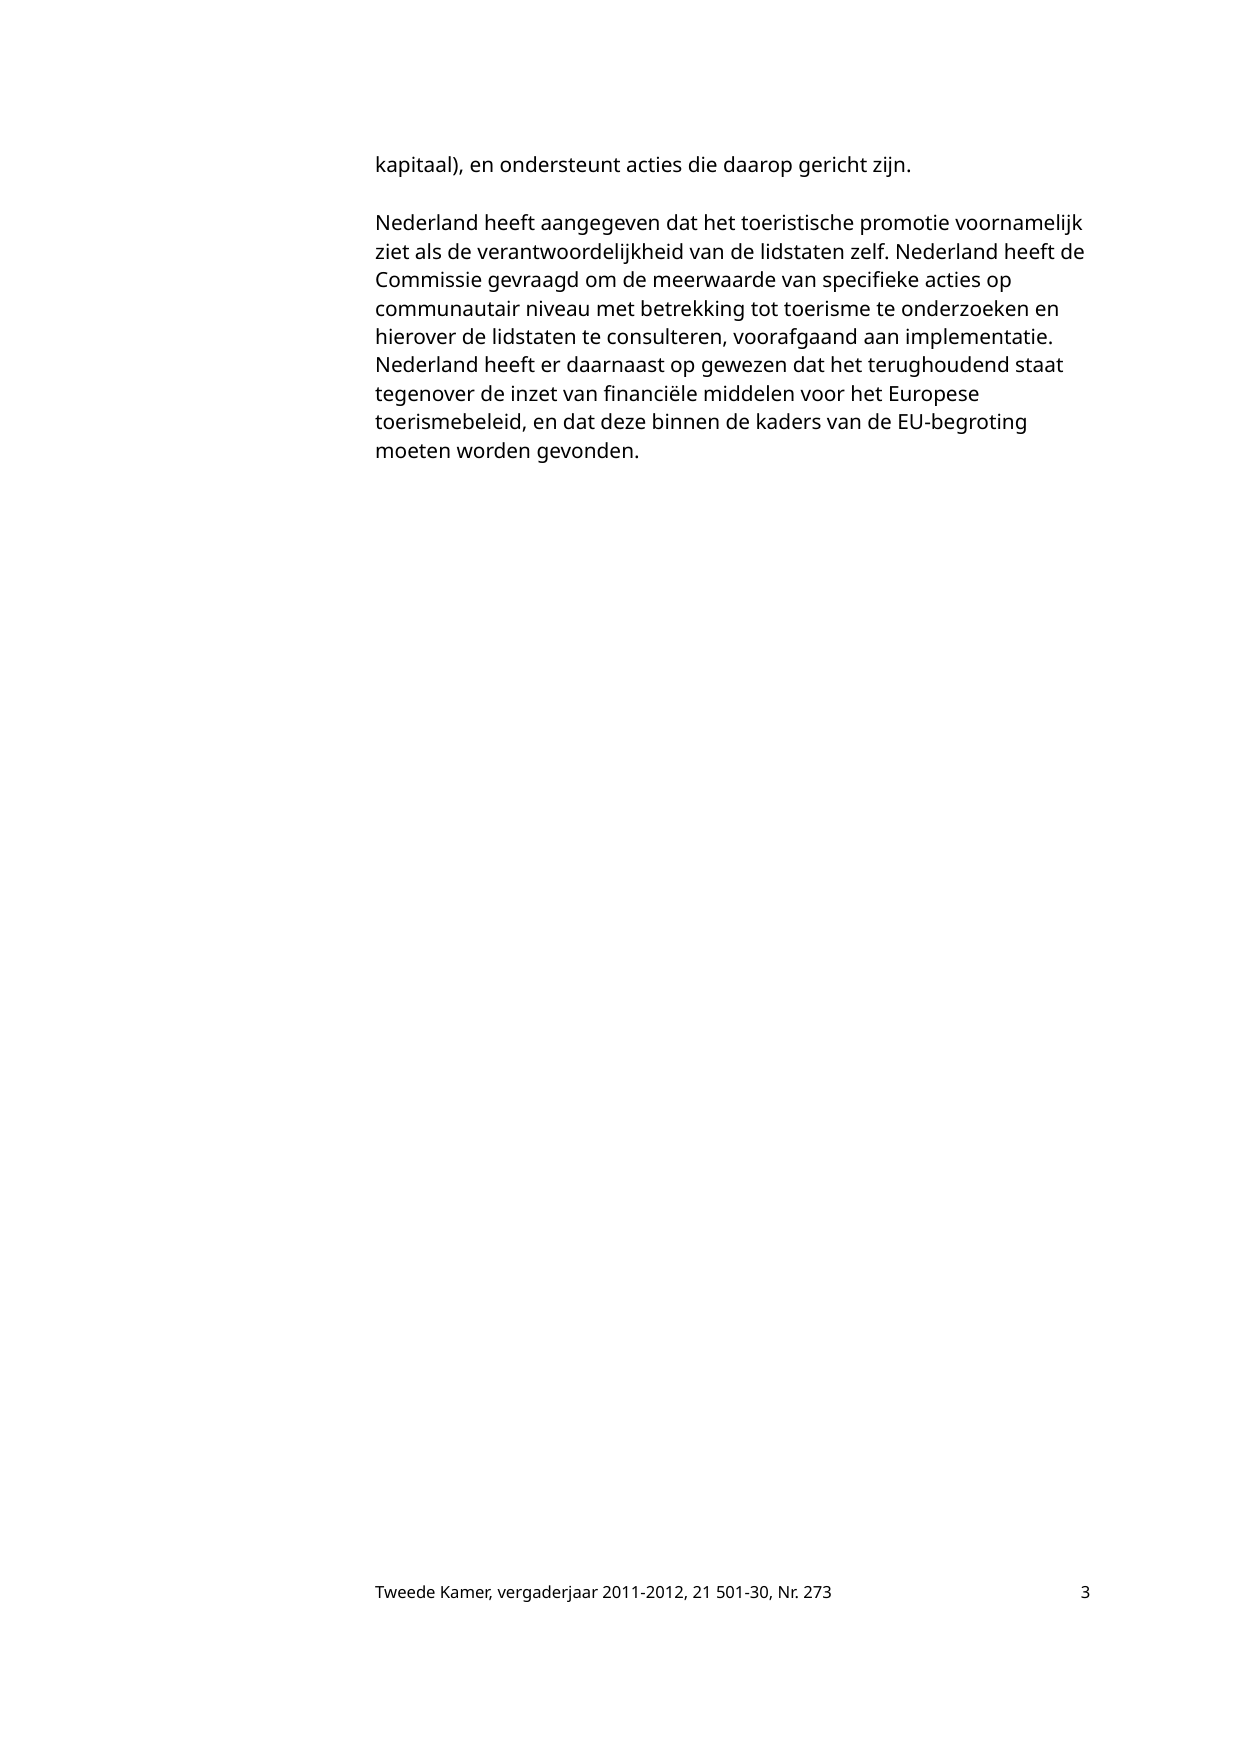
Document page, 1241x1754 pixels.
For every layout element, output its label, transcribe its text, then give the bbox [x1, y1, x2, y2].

text kapitaal), en ondersteunt acties die daarop gericht zijn. [375, 150, 1090, 178]
text Nederland heeft aangegeven dat het toeristische promotie voornamelijk ziet als de verantwoordelijkheid van de lidstaten zelf. Nederland heeft de Commissie gevraagd om de meerwaarde van specifieke acties op communautair niveau met betrekking tot toerisme te onderzoeken en hierover de lidstaten te consulteren, voorafgaand aan implementatie. Nederland heeft er daarnaast op gewezen dat het terughoudend staat tegenover de inzet van financiële middelen voor het Europese toerismebeleid, en dat deze binnen de kaders van de EU-begroting moeten worden gevonden. [375, 208, 1090, 464]
